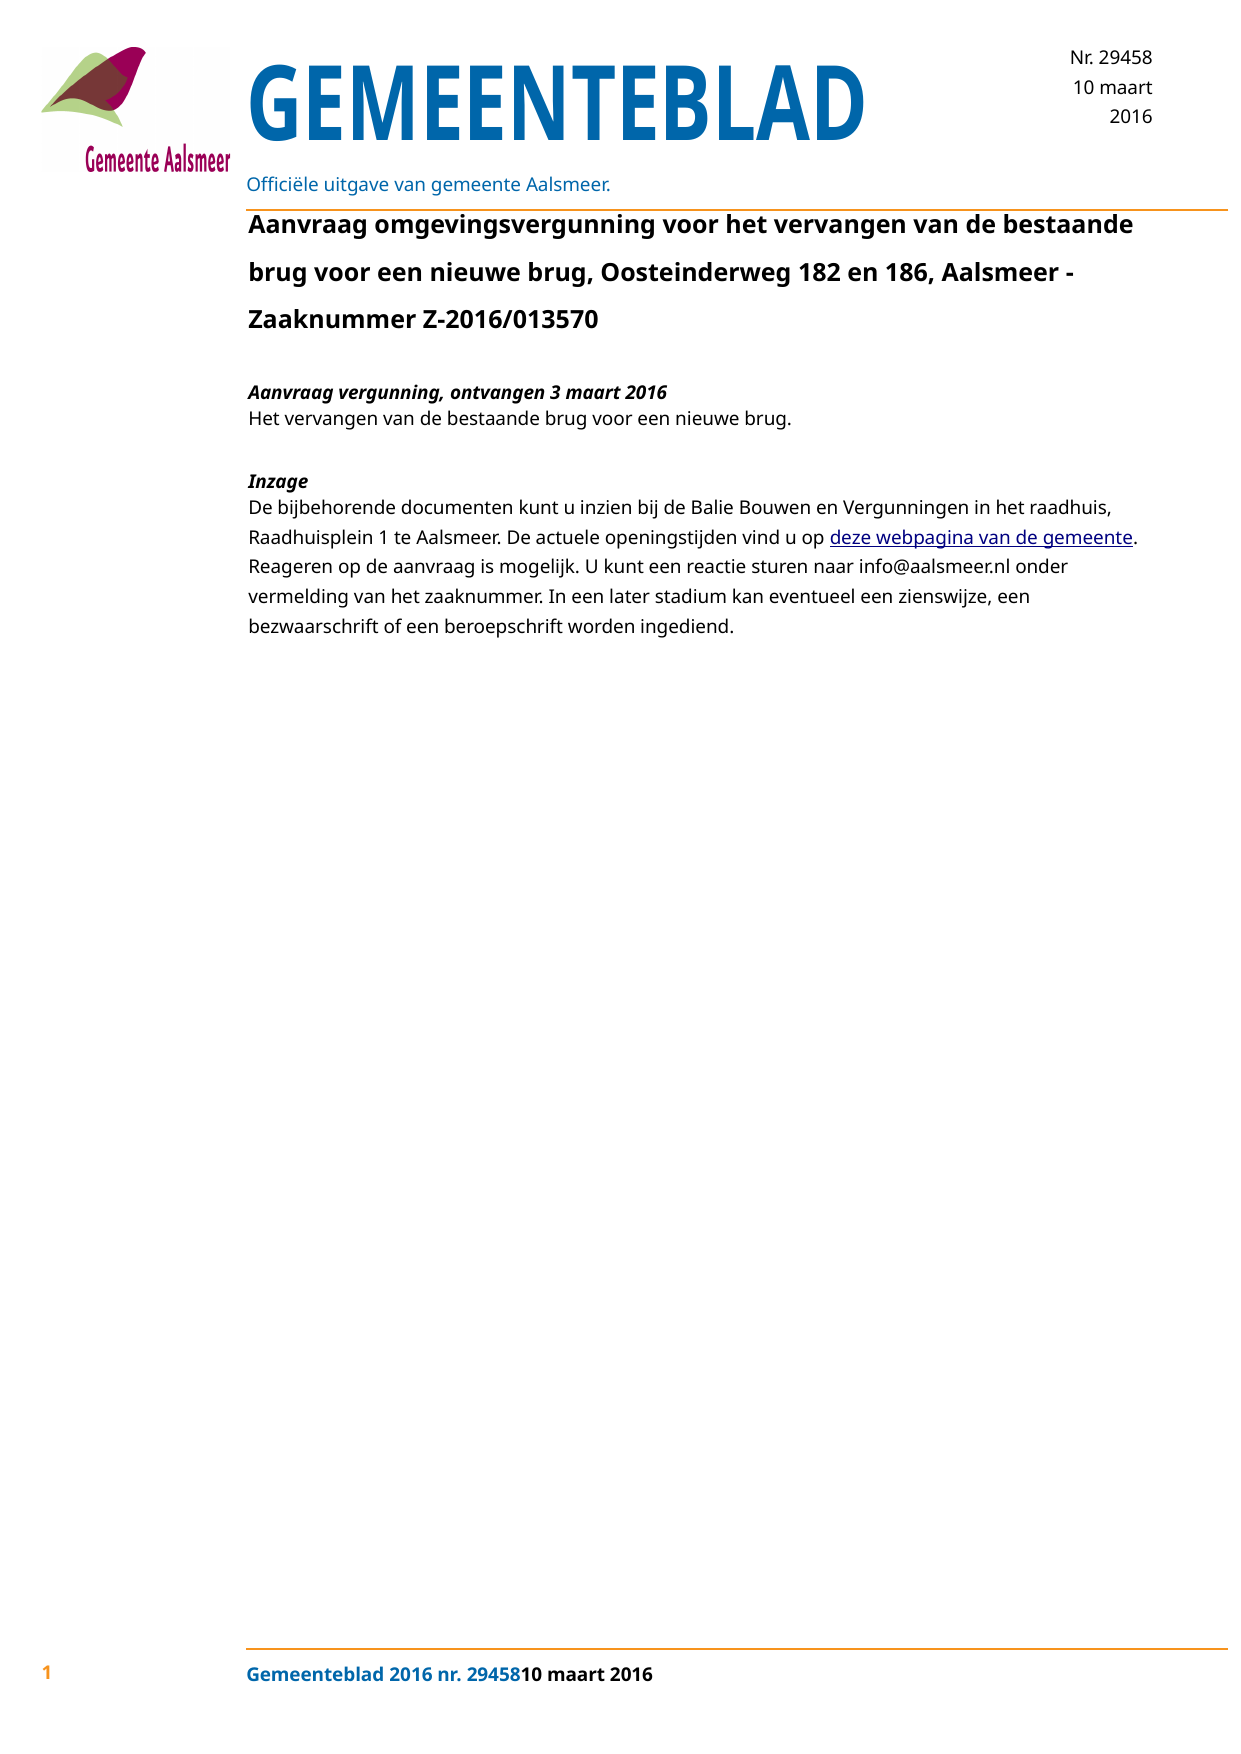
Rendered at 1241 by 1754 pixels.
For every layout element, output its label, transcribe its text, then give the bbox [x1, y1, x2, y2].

picture [41, 47, 231, 172]
text Inzage [248, 469, 1152, 494]
text De bijbehorende documenten kunt u inzien bij de Balie Bouwen en Vergunningen in het raadhuis, Raadhuisplein 1 te Aalsmeer. De actuele openingstijden vind u op deze webpagina van de gemeente. Reageren op de aanvraag is mogelijk. U kunt een reactie sturen naar info@aalsmeer.nl onder vermelding van het zaaknummer. In een later stadium kan eventueel een zienswijze, een bezwaarschrift of een beroepschrift worden ingediend. [248, 494, 1152, 638]
text ​ [248, 663, 1152, 689]
text Het vervangen van de bestaande brug voor een nieuwe brug. [248, 405, 1152, 431]
text Aanvraag vergunning, ontvangen 3 maart 2016 [248, 379, 1152, 405]
text Aanvraag omgevingsvergunning voor het vervangen van de bestaande brug voor een nieuwe brug, Oosteinderweg 182 en 186, Aalsmeer - Zaaknummer Z-2016/013570 [248, 211, 1152, 336]
